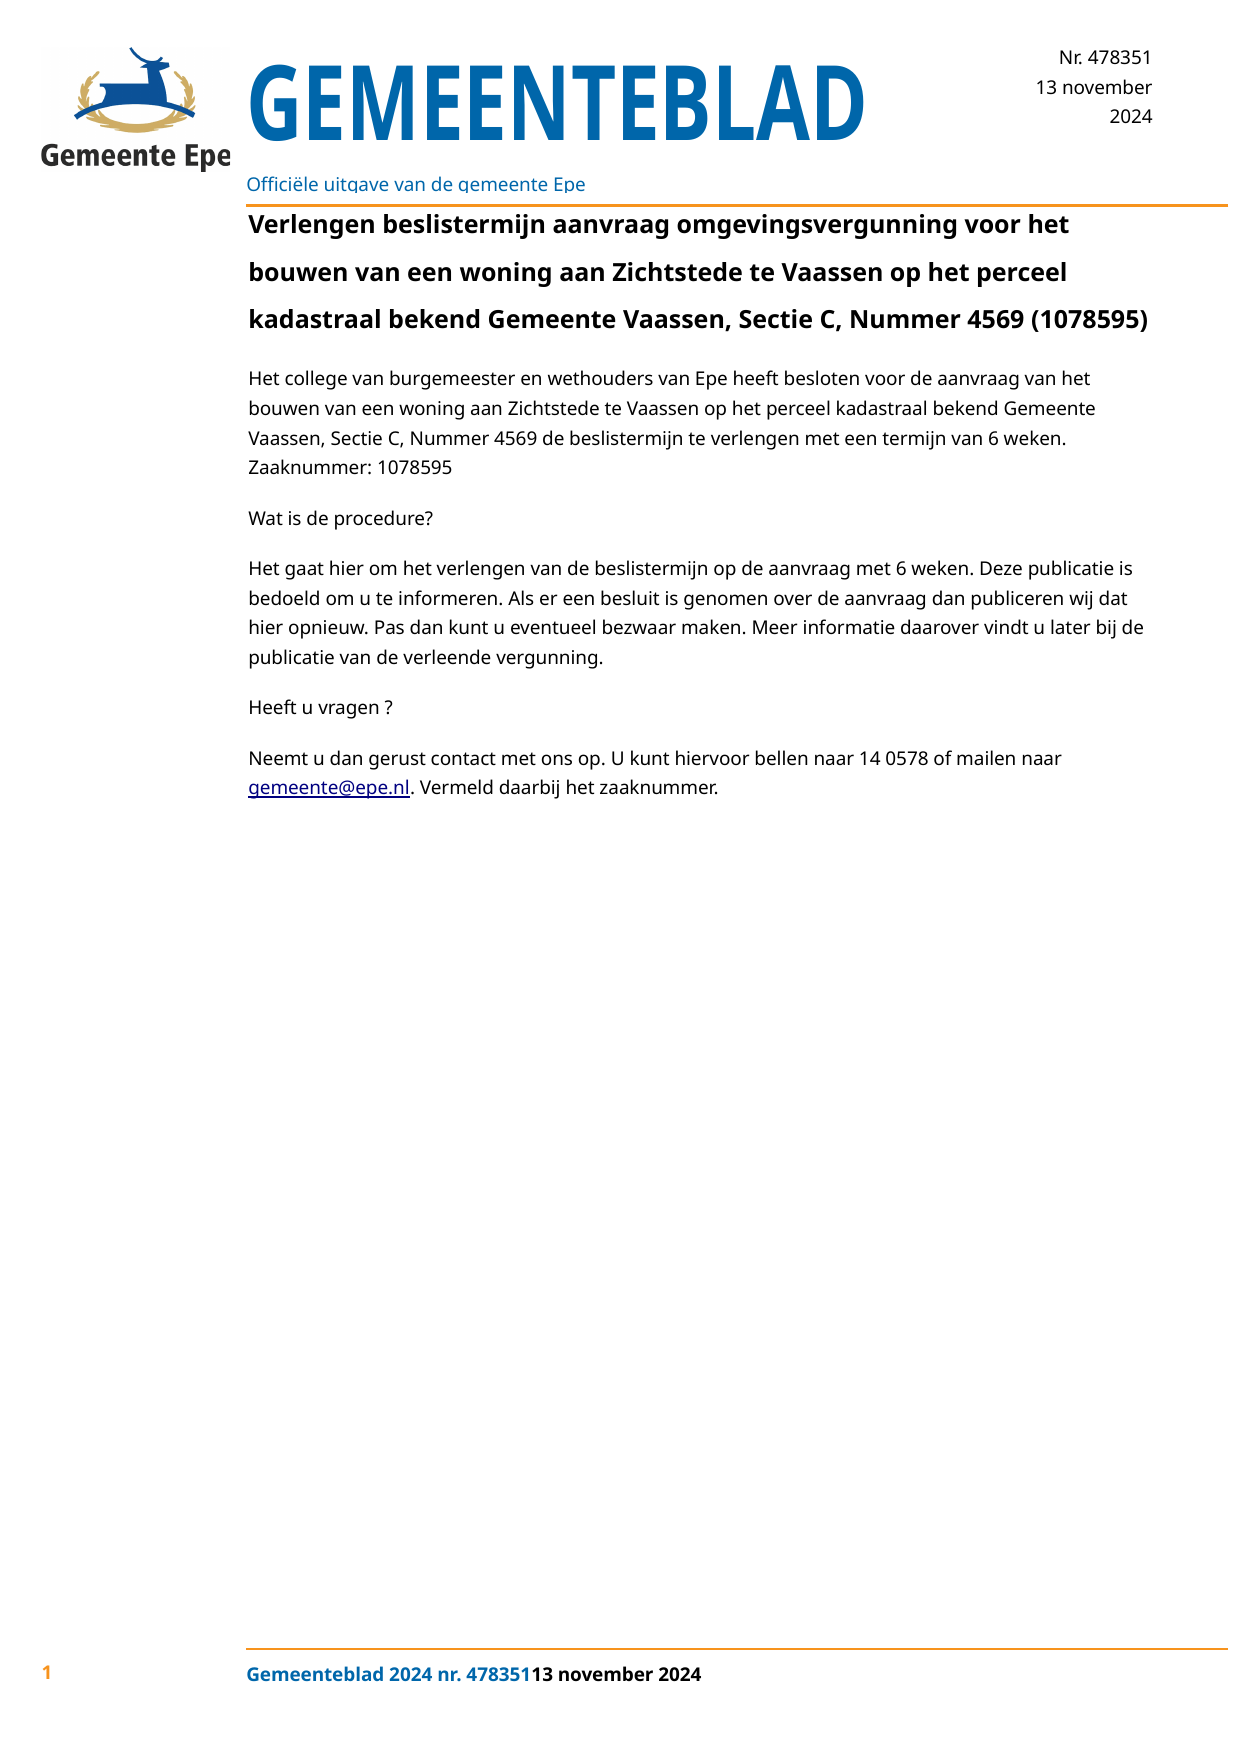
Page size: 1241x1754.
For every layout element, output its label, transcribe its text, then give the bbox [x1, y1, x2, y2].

text Het gaat hier om het verlengen van de beslistermijn op de aanvraag met 6 weken. Deze publicatie is bedoeld om u te informeren. Als er een besluit is genomen over de aanvraag dan publiceren wij dat hier opnieuw. Pas dan kunt u eventueel bezwaar maken. Meer informatie daarover vindt u later bij de publicatie van de verleende vergunning. [248, 555, 1152, 669]
text Heeft u vragen ? [248, 694, 1152, 720]
picture [41, 47, 231, 172]
text Verlengen beslistermijn aanvraag omgevingsvergunning voor het bouwen van een woning aan Zichtstede te Vaassen op het perceel kadastraal bekend Gemeente Vaassen, Sectie C, Nummer 4569 (1078595) [248, 207, 1152, 336]
text Wat is de procedure? [248, 505, 1152, 530]
text Neemt u dan gerust contact met ons op. U kunt hiervoor bellen naar 14 0578 of mailen naar gemeente@epe.nl. Vermeld daarbij het zaaknummer. [248, 745, 1152, 800]
text Het college van burgemeester en wethouders van Epe heeft besloten voor de aanvraag van het bouwen van een woning aan Zichtstede te Vaassen op het perceel kadastraal bekend Gemeente Vaassen, Sectie C, Nummer 4569 de beslistermijn te verlengen met een termijn van 6 weken. Zaaknummer: 1078595 [248, 366, 1152, 480]
